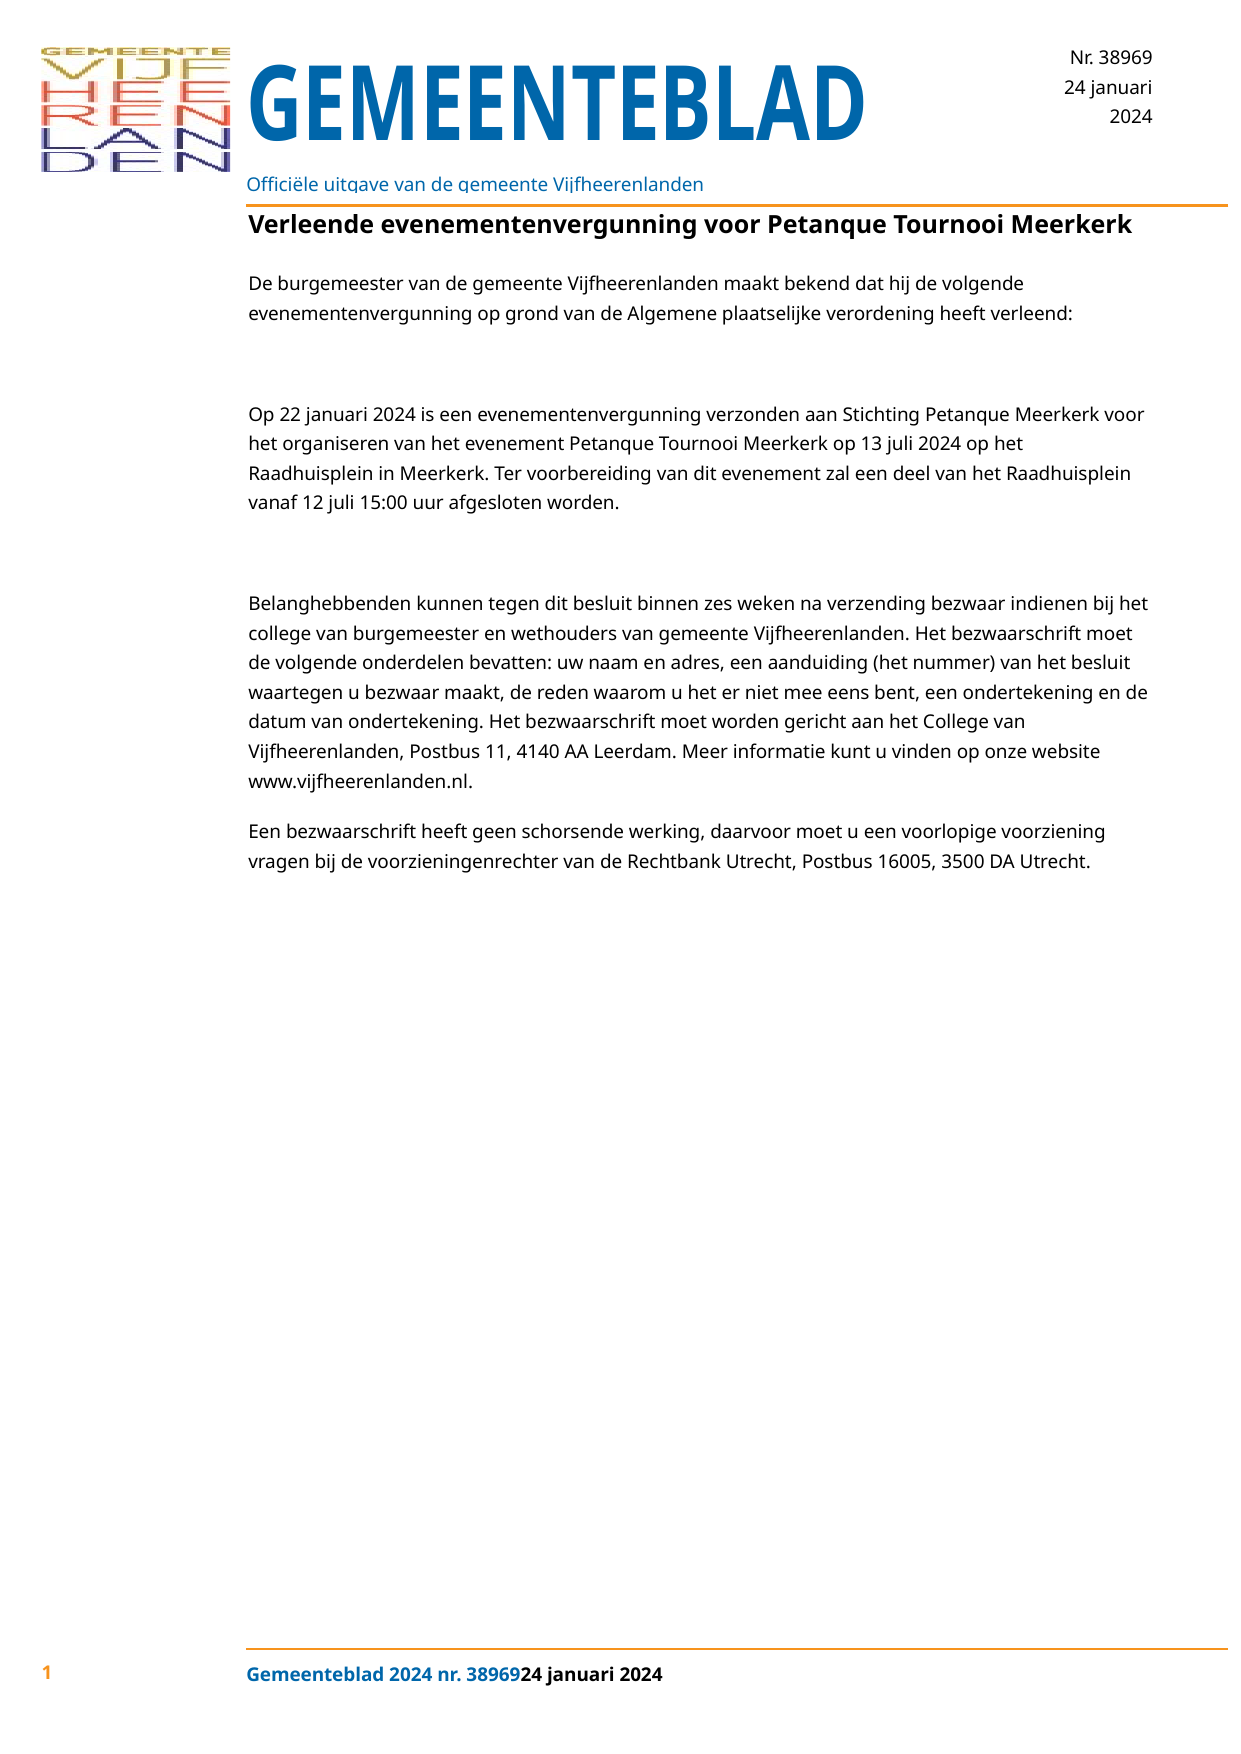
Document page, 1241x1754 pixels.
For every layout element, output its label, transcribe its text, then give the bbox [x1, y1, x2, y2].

picture [41, 47, 231, 172]
text Op 22 januari 2024 is een evenementenvergunning verzonden aan Stichting Petanque Meerkerk voor het organiseren van het evenement Petanque Tournooi Meerkerk op 13 juli 2024 op het Raadhuisplein in Meerkerk. Ter voorbereiding van dit evenement zal een deel van het Raadhuisplein vanaf 12 juli 15:00 uur afgesloten worden. [248, 401, 1152, 515]
text Een bezwaarschrift heeft geen schorsende werking, daarvoor moet u een voorlopige voorziening vragen bij de voorzieningenrechter van de Rechtbank Utrecht, Postbus 16005, 3500 DA Utrecht. [248, 818, 1152, 873]
text Verleende evenementenvergunning voor Petanque Tournooi Meerkerk [248, 207, 1152, 241]
text De burgemeester van de gemeente Vijfheerenlanden maakt bekend dat hij de volgende evenementenvergunning op grond van de Algemene plaatselijke verordening heeft verleend: [248, 270, 1152, 326]
text Belanghebbenden kunnen tegen dit besluit binnen zes weken na verzending bezwaar indienen bij het college van burgemeester en wethouders van gemeente Vijfheerenlanden. Het bezwaarschrift moet de volgende onderdelen bevatten: uw naam en adres, een aanduiding (het nummer) van het besluit waartegen u bezwaar maakt, de reden waarom u het er niet mee eens bent, een ondertekening en de datum van ondertekening. Het bezwaarschrift moet worden gericht aan het College van Vijfheerenlanden, Postbus 11, 4140 AA Leerdam. Meer informatie kunt u vinden op onze website www.vijfheerenlanden.nl. [248, 590, 1152, 793]
